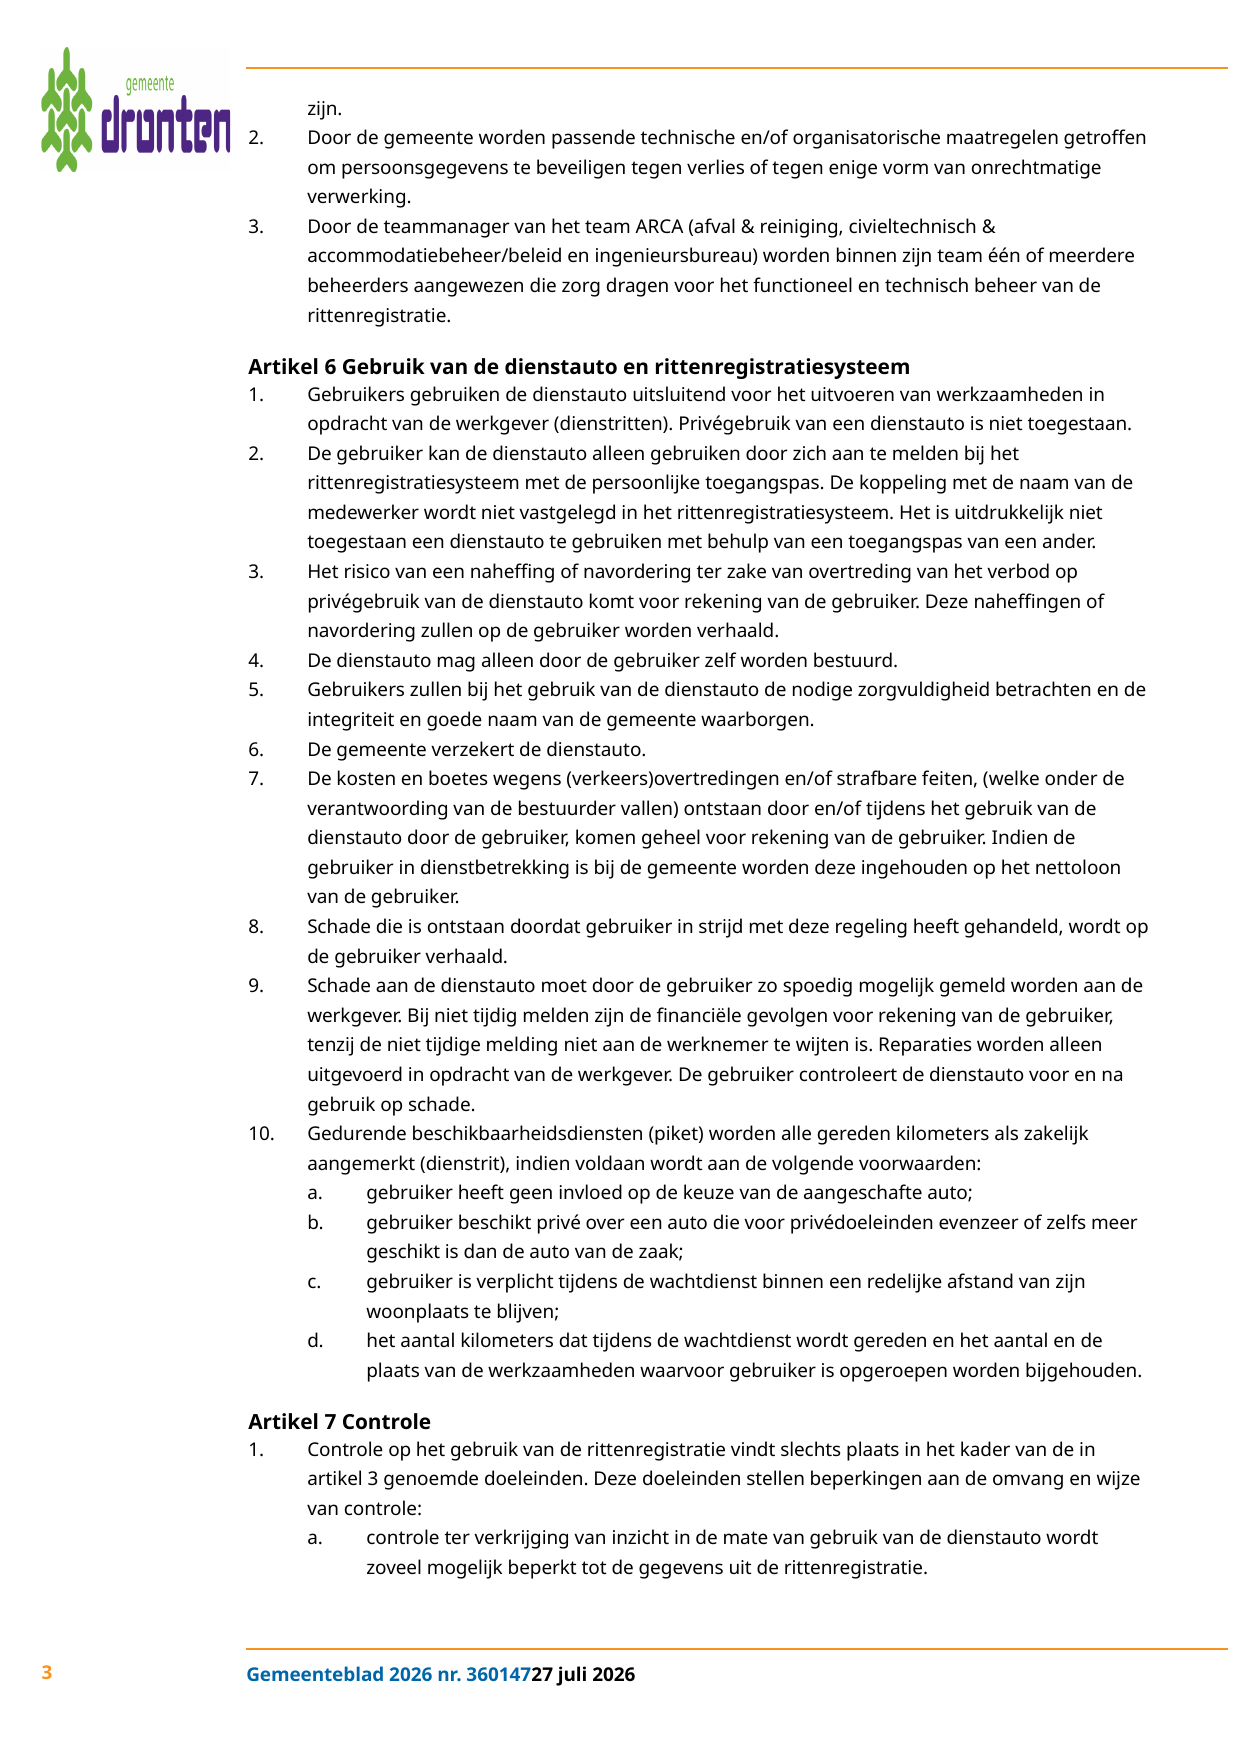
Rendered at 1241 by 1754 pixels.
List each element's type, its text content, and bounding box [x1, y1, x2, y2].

text Artikel 6 Gebruik van de dienstauto en rittenregistratiesysteem [248, 352, 1152, 381]
list gebruiker is verplicht tijdens de wachtdienst binnen een redelijke afstand van zijn woonplaats te blijven; [307, 1268, 1152, 1323]
text Artikel 7 Controle [248, 1407, 1152, 1436]
list Gebruikers gebruiken de dienstauto uitsluitend voor het uitvoeren van werkzaamheden in opdracht van de werkgever (dienstritten). Privégebruik van een dienstauto is niet toegestaan. [248, 381, 1152, 436]
list Gebruikers zullen bij het gebruik van de dienstauto de nodige zorgvuldigheid betrachten en de integriteit en goede naam van de gemeente waarborgen. [248, 677, 1152, 732]
list De gebruiker kan de dienstauto alleen gebruiken door zich aan te melden bij het rittenregistratiesysteem met de persoonlijke toegangspas. De koppeling met de naam van de medewerker wordt niet vastgelegd in het rittenregistratiesysteem. Het is uitdrukkelijk niet toegestaan een dienstauto te gebruiken met behulp van een toegangspas van een ander. [248, 440, 1152, 554]
list Controle op het gebruik van de rittenregistratie vindt slechts plaats in het kader van de in artikel 3 genoemde doeleinden. Deze doeleinden stellen beperkingen aan de omvang en wijze van controle: [248, 1436, 1152, 1521]
list Door de gemeente worden passende technische en/of organisatorische maatregelen getroffen om persoonsgegevens te beveiligen tegen verlies of tegen enige vorm van onrechtmatige verwerking. [248, 124, 1152, 209]
list Door de teammanager van het team ARCA (afval & reiniging, civieltechnisch & accommodatiebeheer/beleid en ingenieursbureau) worden binnen zijn team één of meerdere beheerders aangewezen die zorg dragen voor het functioneel en technisch beheer van de rittenregistratie. [248, 213, 1152, 328]
list Gedurende beschikbaarheidsdiensten (piket) worden alle gereden kilometers als zakelijk aangemerkt (dienstrit), indien voldaan wordt aan de volgende voorwaarden: [248, 1120, 1152, 1176]
list De gemeente verzekert de dienstauto. [248, 736, 1152, 761]
list Schade aan de dienstauto moet door de gebruiker zo spoedig mogelijk gemeld worden aan de werkgever. Bij niet tijdig melden zijn de financiële gevolgen voor rekening van de gebruiker, tenzij de niet tijdige melding niet aan de werknemer te wijten is. Reparaties worden alleen uitgevoerd in opdracht van de werkgever. De gebruiker controleert de dienstauto voor en na gebruik op schade. [248, 972, 1152, 1116]
list gebruiker beschikt privé over een auto die voor privédoeleinden evenzeer of zelfs meer geschikt is dan de auto van de zaak; [307, 1209, 1152, 1264]
list Schade die is ontstaan doordat gebruiker in strijd met deze regeling heeft gehandeld, wordt op de gebruiker verhaald. [248, 913, 1152, 968]
list De dienstauto mag alleen door de gebruiker zelf worden bestuurd. [248, 647, 1152, 673]
picture [41, 47, 231, 172]
list controle ter verkrijging van inzicht in de mate van gebruik van de dienstauto wordt zoveel mogelijk beperkt tot de gegevens uit de rittenregistratie. [307, 1524, 1152, 1580]
list gebruiker heeft geen invloed op de keuze van de aangeschafte auto; [307, 1179, 1152, 1205]
list het aantal kilometers dat tijdens de wachtdienst wordt gereden en het aantal en de plaats van de werkzaamheden waarvoor gebruiker is opgeroepen worden bijgehouden. [307, 1327, 1152, 1383]
list De kosten en boetes wegens (verkeers)overtredingen en/of strafbare feiten, (welke onder de verantwoording van de bestuurder vallen) ontstaan door en/of tijdens het gebruik van de dienstauto door de gebruiker, komen geheel voor rekening van de gebruiker. Indien de gebruiker in dienstbetrekking is bij de gemeente worden deze ingehouden op het nettoloon van de gebruiker. [248, 765, 1152, 909]
list zijn. [248, 95, 1152, 121]
list Het risico van een naheffing of navordering ter zake van overtreding van het verbod op privégebruik van de dienstauto komt voor rekening van de gebruiker. Deze naheffingen of navordering zullen op de gebruiker worden verhaald. [248, 558, 1152, 643]
